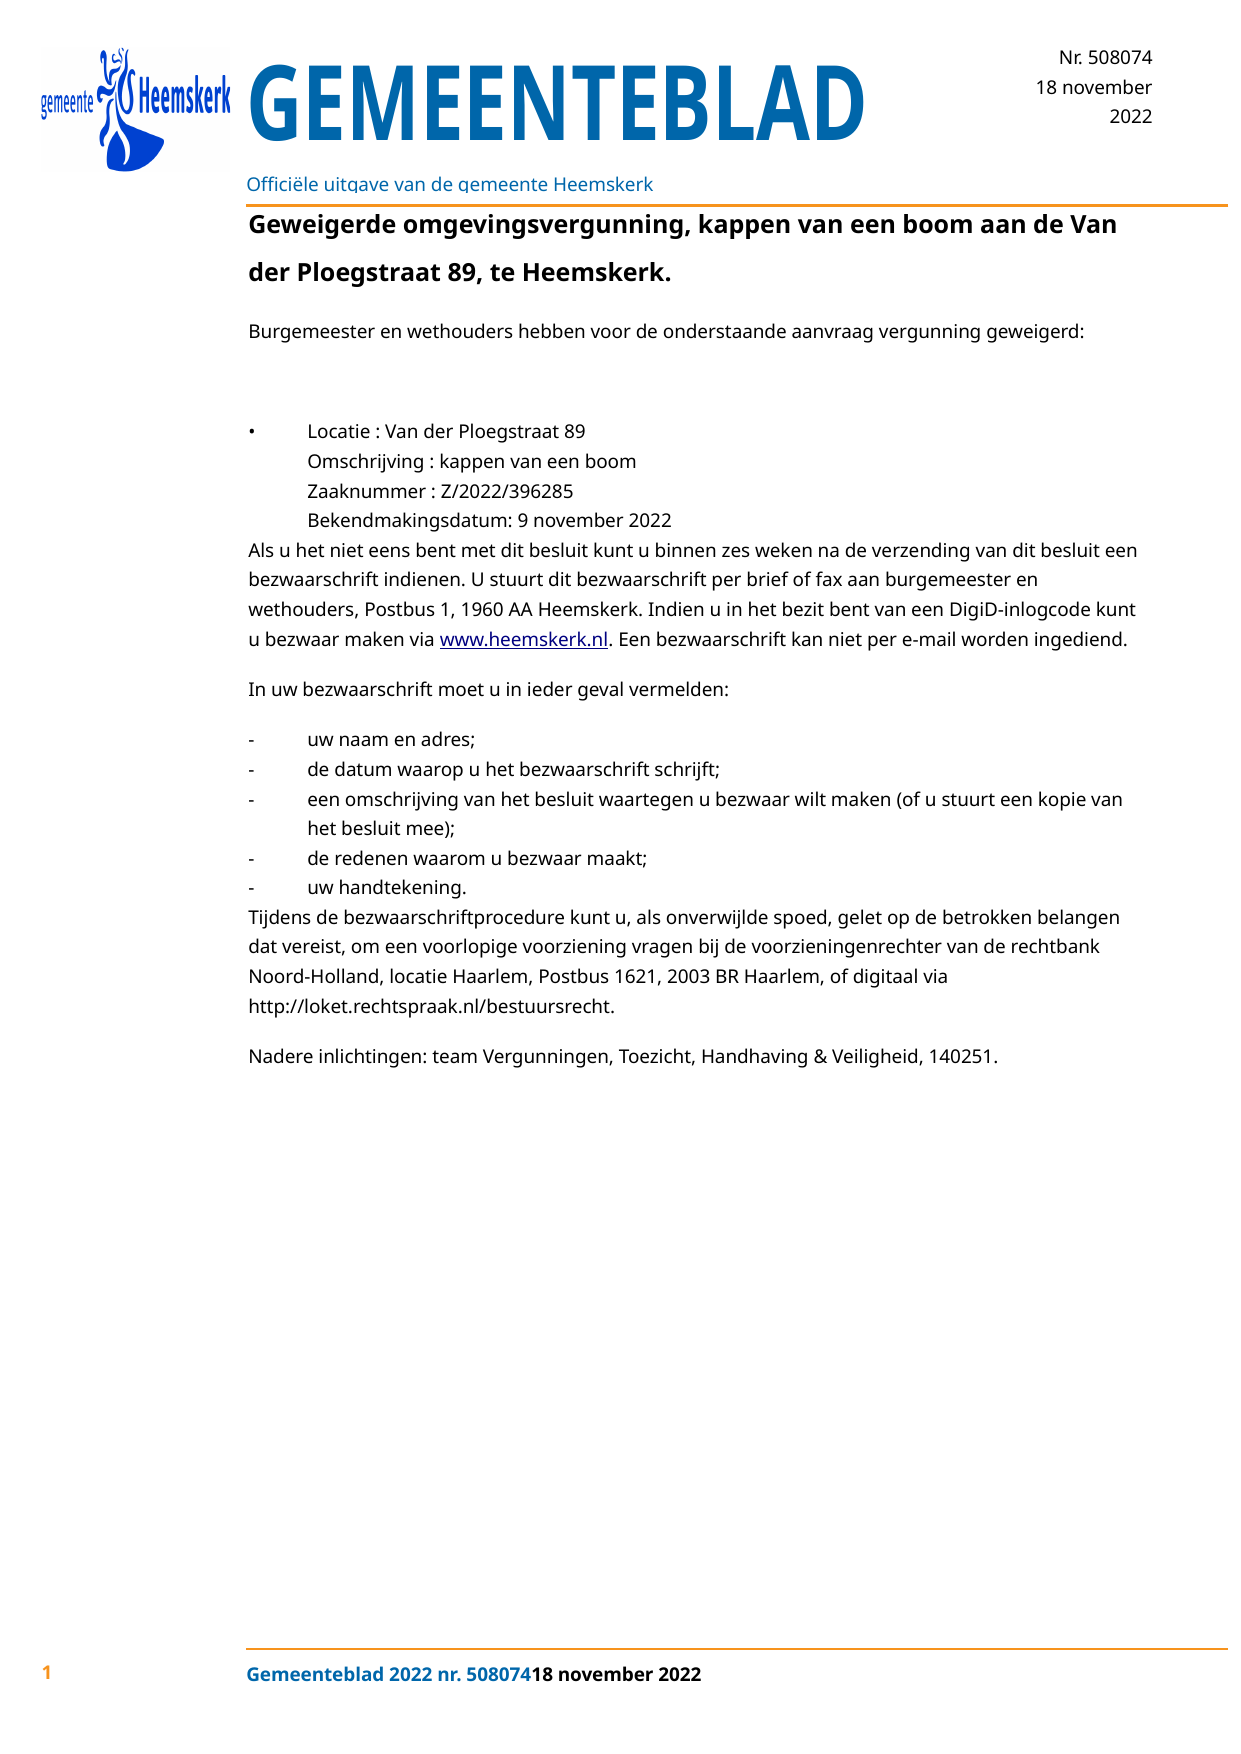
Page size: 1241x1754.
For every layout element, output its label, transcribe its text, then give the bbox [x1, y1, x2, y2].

list Locatie : Van der Ploegstraat 89 [248, 419, 1152, 444]
text Burgemeester en wethouders hebben voor de onderstaande aanvraag vergunning geweigerd: [248, 318, 1152, 344]
list de redenen waarom u bezwaar maakt; [248, 845, 1152, 871]
list Zaaknummer : Z/2022/396285 [248, 478, 1152, 504]
text Nadere inlichtingen: team Vergunningen, Toezicht, Handhaving & Veiligheid, 140251. [248, 1043, 1152, 1069]
list uw naam en adres; [248, 727, 1152, 752]
text Als u het niet eens bent met dit besluit kunt u binnen zes weken na de verzending van dit besluit een bezwaarschrift indienen. U stuurt dit bezwaarschrift per brief of fax aan burgemeester en wethouders, Postbus 1, 1960 AA Heemskerk. Indien u in het bezit bent van een DigiD-inlogcode kunt u bezwaar maken via www.heemskerk.nl. Een bezwaarschrift kan niet per e-mail worden ingediend. [248, 537, 1152, 652]
text In uw bezwaarschrift moet u in ieder geval vermelden: [248, 676, 1152, 702]
picture [41, 47, 231, 172]
list Omschrijving : kappen van een boom [248, 448, 1152, 474]
list Bekendmakingsdatum: 9 november 2022 [248, 507, 1152, 533]
list een omschrijving van het besluit waartegen u bezwaar wilt maken (of u stuurt een kopie van het besluit mee); [248, 786, 1152, 841]
list uw handtekening. [248, 874, 1152, 900]
list de datum waarop u het bezwaarschrift schrijft; [248, 756, 1152, 782]
text Tijdens de bezwaarschriftprocedure kunt u, als onverwijlde spoed, gelet op de betrokken belangen dat vereist, om een voorlopige voorziening vragen bij de voorzieningenrechter van de rechtbank Noord-Holland, locatie Haarlem, Postbus 1621, 2003 BR Haarlem, of digitaal via http://loket.rechtspraak.nl/bestuursrecht. [248, 904, 1152, 1019]
text Geweigerde omgevingsvergunning, kappen van een boom aan de Van der Ploegstraat 89, te Heemskerk. [248, 207, 1152, 288]
